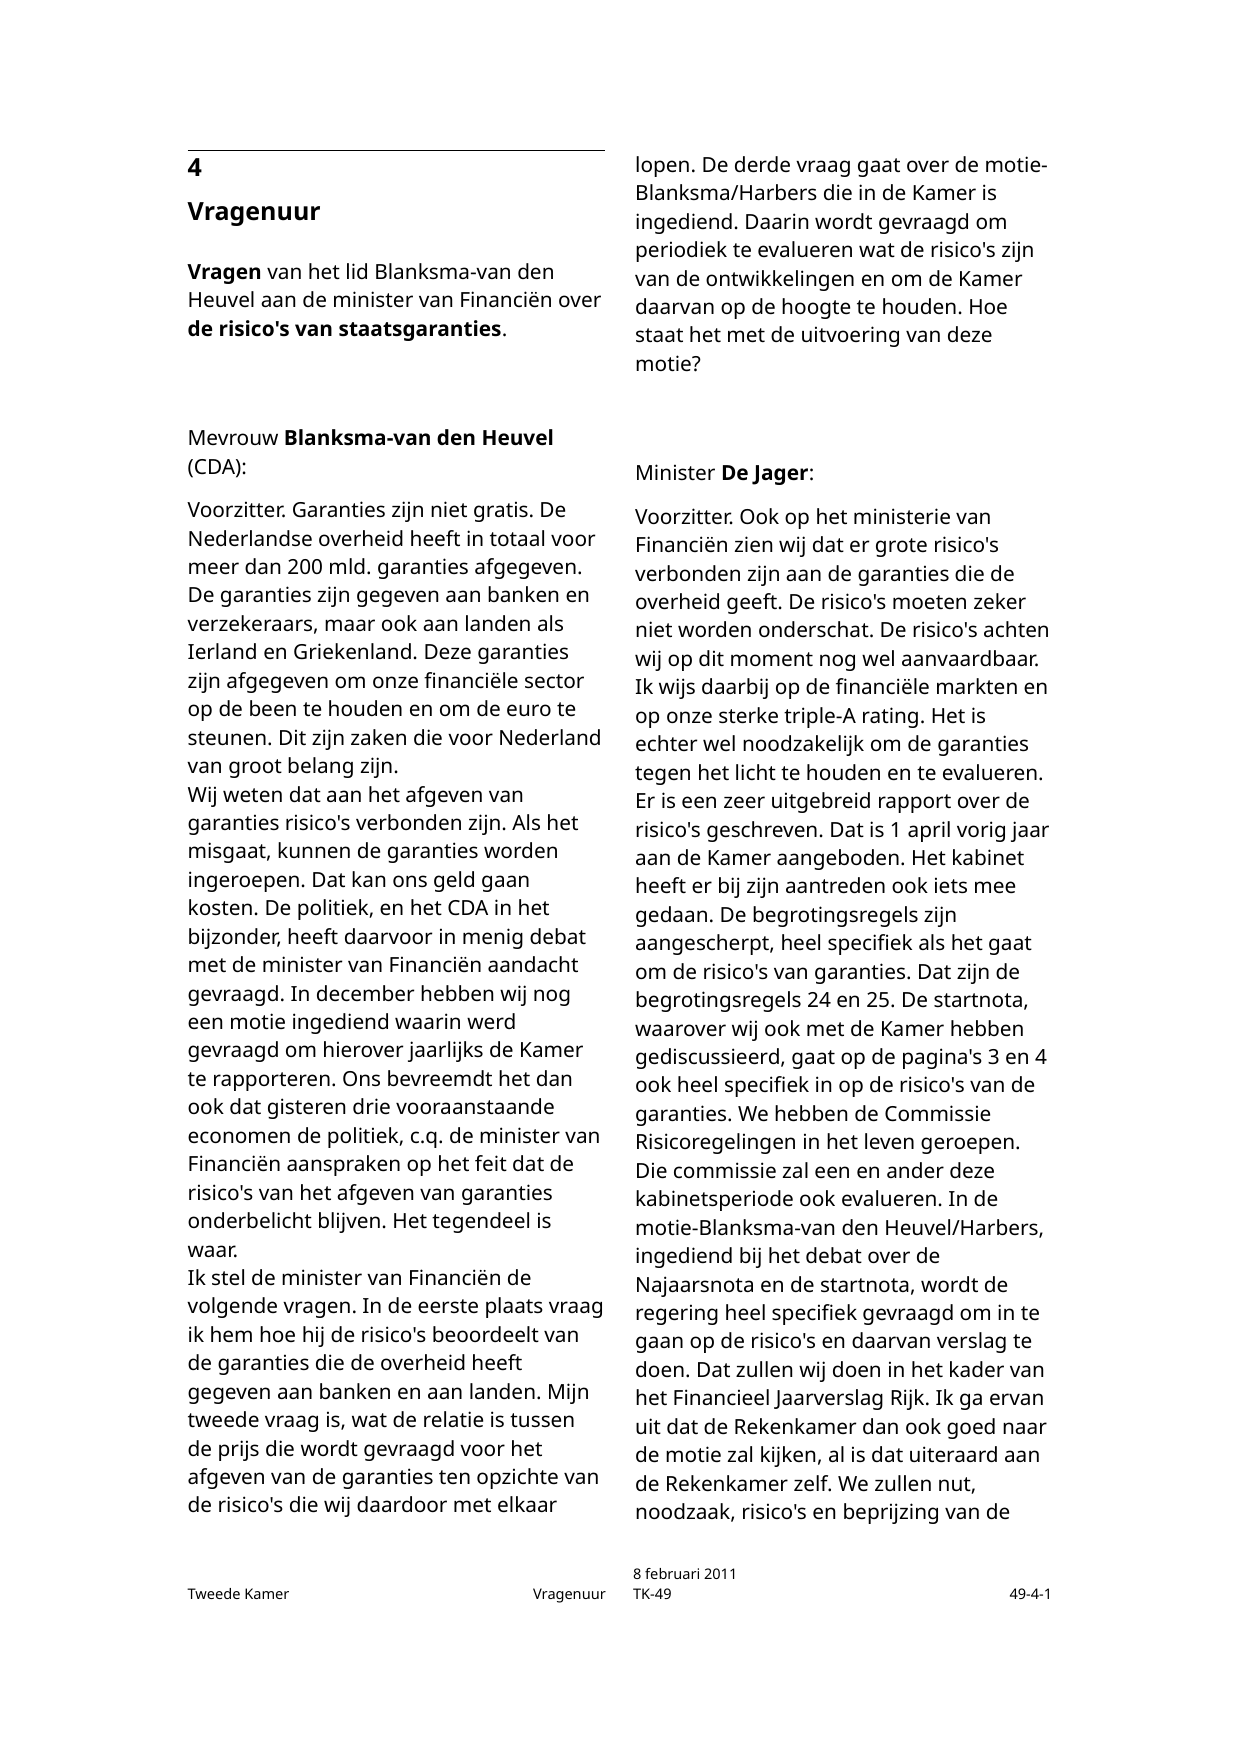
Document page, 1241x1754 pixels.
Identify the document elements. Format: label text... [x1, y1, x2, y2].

text Voorzitter. Ook op het ministerie van Financiën zien wij dat er grote risico's verbonden zijn aan de garanties die de overheid geeft. De risico's moeten zeker niet worden onderschat. De risico's achten wij op dit moment nog wel aanvaardbaar. Ik wijs daarbij op de financiële markten en op onze sterke triple-A rating. Het is echter wel noodzakelijk om de garanties tegen het licht te houden en te evalueren. Er is een zeer uitgebreid rapport over de risico's geschreven. Dat is 1 april vorig jaar aan de Kamer aangeboden. Het kabinet heeft er bij zijn aantreden ook iets mee gedaan. De begrotingsregels zijn aangescherpt, heel specifiek als het gaat om de risico's van garanties. Dat zijn de begrotingsregels 24 en 25. De startnota, waarover wij ook met de Kamer hebben gediscussieerd, gaat op de pagina's 3 en 4 ook heel specifiek in op de risico's van de garanties. We hebben de Commissie Risicoregelingen in het leven geroepen. Die commissie zal een en ander deze kabinetsperiode ook evalueren. In de motie-Blanksma-van den Heuvel/Harbers, ingediend bij het debat over de Najaarsnota en de startnota, wordt de regering heel specifiek gevraagd om in te gaan op de risico's en daarvan verslag te doen. Dat zullen wij doen in het kader van het Financieel Jaarverslag Rijk. Ik ga ervan uit dat de Rekenkamer dan ook goed naar de motie zal kijken, al is dat uiteraard aan de Rekenkamer zelf. We zullen nut, noodzaak, risico's en beprijzing van de [635, 502, 1053, 1526]
text Minister De Jager: [635, 458, 1053, 487]
text Ik stel de minister van Financiën de volgende vragen. In de eerste plaats vraag ik hem hoe hij de risico's beoordeelt van de garanties die de overheid heeft gegeven aan banken en aan landen. Mijn tweede vraag is, wat de relatie is tussen de prijs die wordt gevraagd voor het afgeven van de garanties ten opzichte van de risico's die wij daardoor met elkaar [187, 1263, 605, 1519]
text lopen. De derde vraag gaat over de motie-Blanksma/Harbers die in de Kamer is ingediend. Daarin wordt gevraagd om periodiek te evalueren wat de risico's zijn van de ontwikkelingen en om de Kamer daarvan op de hoogte te houden. Hoe staat het met de uitvoering van deze motie? [635, 150, 1053, 377]
text  [187, 372, 605, 401]
text Vragen van het lid Blanksma-van den Heuvel aan de minister van Financiën over de risico's van staatsgaranties. [187, 257, 605, 342]
text Mevrouw Blanksma-van den Heuvel (CDA): [187, 423, 605, 480]
text 4 [187, 151, 605, 184]
text Voorzitter. Garanties zijn niet gratis. De Nederlandse overheid heeft in totaal voor meer dan 200 mld. garanties afgegeven. De garanties zijn gegeven aan banken en verzekeraars, maar ook aan landen als Ierland en Griekenland. Deze garanties zijn afgegeven om onze financiële sector op de been te houden en om de euro te steunen. Dit zijn zaken die voor Nederland van groot belang zijn. [187, 495, 605, 780]
text  [635, 407, 1053, 436]
text Vragenuur [187, 193, 605, 227]
text Wij weten dat aan het afgeven van garanties risico's verbonden zijn. Als het misgaat, kunnen de garanties worden ingeroepen. Dat kan ons geld gaan kosten. De politiek, en het CDA in het bijzonder, heeft daarvoor in menig debat met de minister van Financiën aandacht gevraagd. In december hebben wij nog een motie ingediend waarin werd gevraagd om hierover jaarlijks de Kamer te rapporteren. Ons bevreemdt het dan ook dat gisteren drie vooraanstaande economen de politiek, c.q. de minister van Financiën aanspraken op het feit dat de risico's van het afgeven van garanties onderbelicht blijven. Het tegendeel is waar. [187, 780, 605, 1263]
